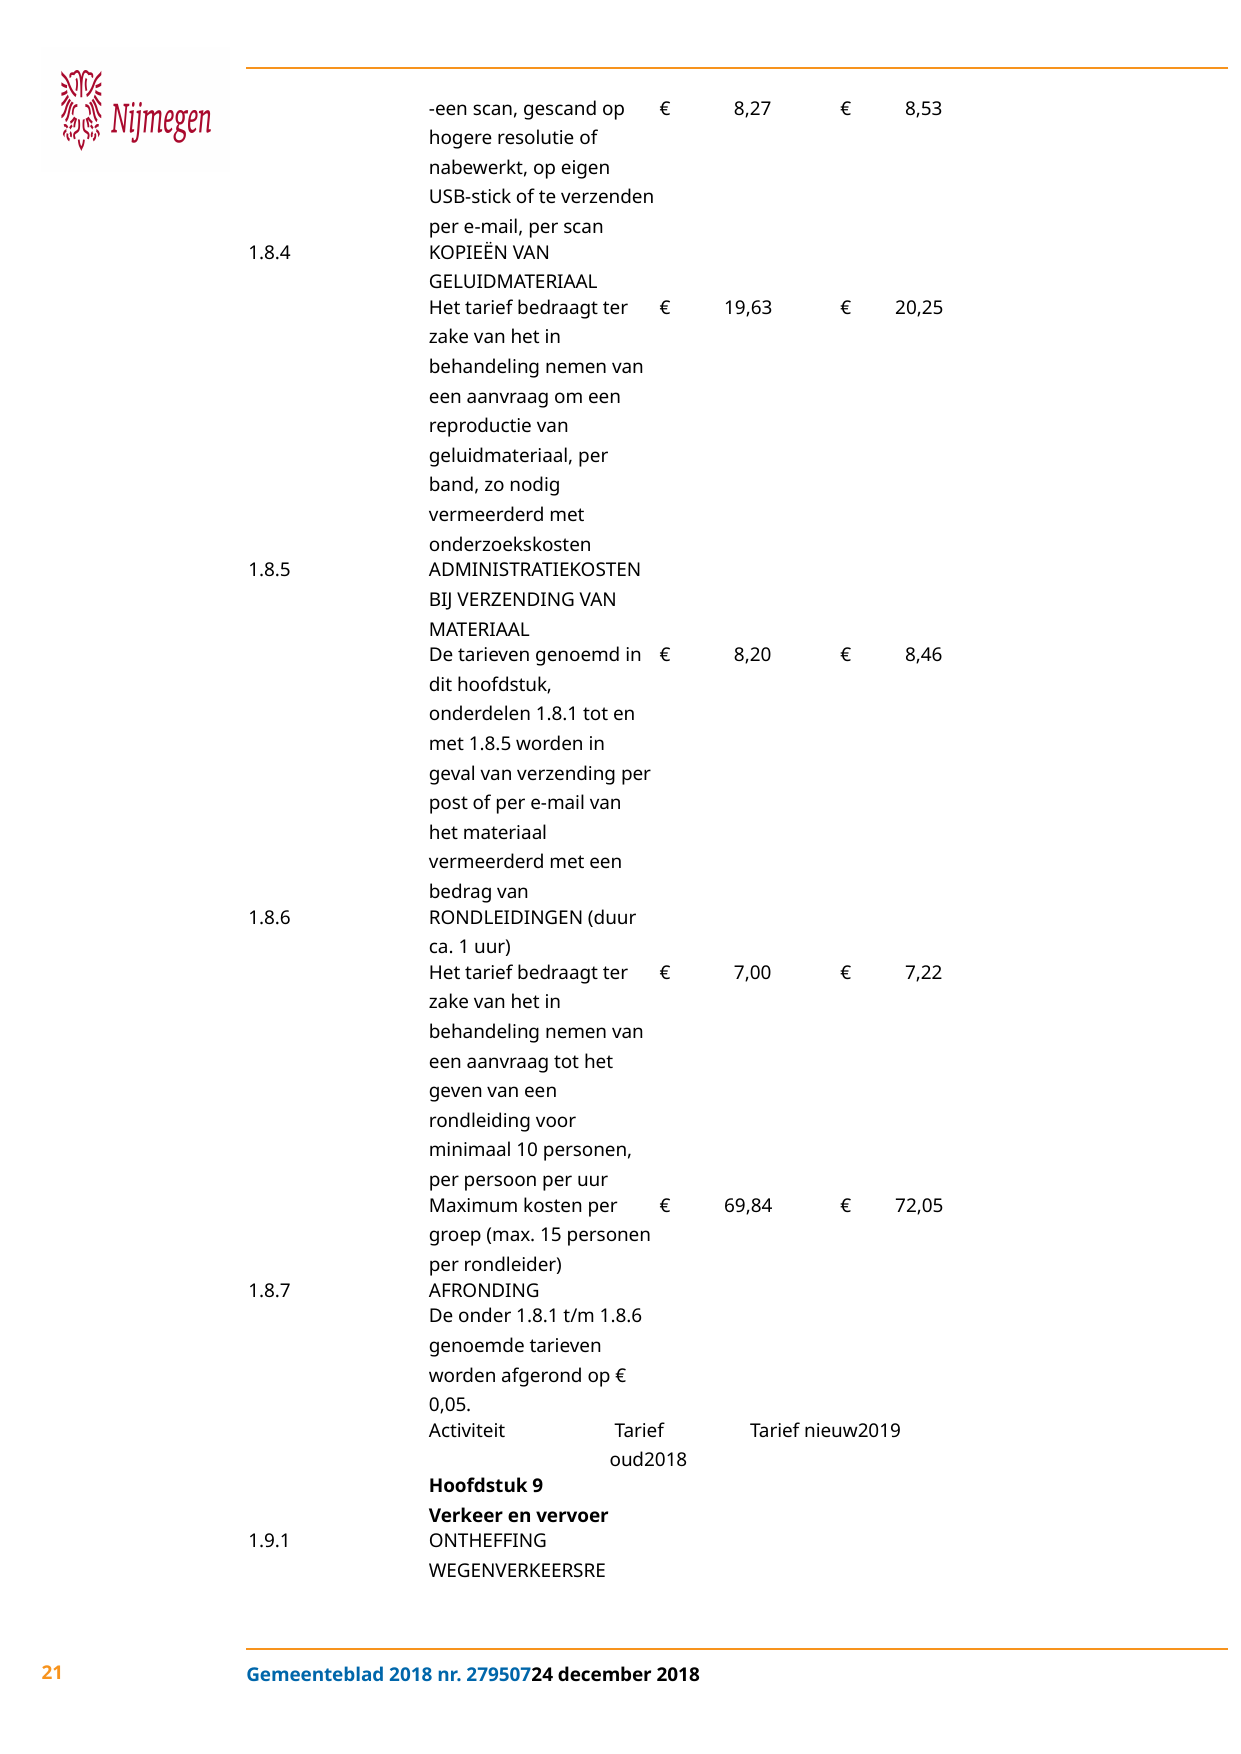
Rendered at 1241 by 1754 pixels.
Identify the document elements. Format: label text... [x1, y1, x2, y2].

table_cell 1.9.1 [248, 1528, 293, 1583]
table_cell [655, 1277, 835, 1303]
table_cell Activiteit [429, 1417, 609, 1472]
table_cell [293, 1417, 429, 1472]
table_cell € 69,84 [655, 1192, 835, 1277]
table_cell Het tarief bedraagt ter zake van het in behandeling nemen van een aanvraag om een reproductie van geluidmateriaal, per band, zo nodig vermeerderd met onderzoekskosten [429, 294, 654, 557]
table_cell € 8,46 [835, 641, 1016, 904]
table_cell Hoofdstuk 9 Verkeer en vervoer [429, 1473, 609, 1528]
table_cell [248, 1473, 293, 1528]
table_cell [745, 1528, 971, 1583]
table_cell [248, 1192, 293, 1277]
table_cell [655, 1303, 835, 1417]
table_cell € 7,00 [655, 959, 835, 1192]
table_cell € 20,25 [835, 294, 1016, 557]
table_cell € 72,05 [835, 1192, 1016, 1277]
table_cell [248, 641, 293, 904]
table_cell Het tarief bedraagt ter zake van het in behandeling nemen van een aanvraag tot het geven van een rondleiding voor minimaal 10 personen, per persoon per uur [429, 959, 654, 1192]
table_cell ONTHEFFING WEGENVERKEERSRE [429, 1528, 609, 1583]
table_cell [655, 239, 835, 294]
table_cell Tarief oud2018 [609, 1417, 745, 1472]
table_cell 1.8.6 [248, 904, 293, 959]
table_cell KOPIEËN VAN GELUIDMATERIAAL [429, 239, 654, 294]
picture [41, 47, 231, 172]
table_cell RONDLEIDINGEN (duur ca. 1 uur) [429, 904, 654, 959]
table_cell € 8,20 [655, 641, 835, 904]
table_cell [835, 1303, 1016, 1417]
table_cell [248, 294, 293, 557]
table_cell 1.8.4 [248, 239, 293, 294]
table_cell [293, 959, 429, 1192]
table_cell [609, 1528, 745, 1583]
table_cell [248, 1417, 293, 1472]
table_cell 1.8.5 [248, 557, 293, 641]
table_cell [609, 1473, 745, 1528]
table_cell [293, 1277, 429, 1303]
table_cell [293, 641, 429, 904]
table_cell AFRONDING [429, 1277, 654, 1303]
table_cell [835, 557, 1016, 641]
table_cell 1.8.7 [248, 1277, 293, 1303]
table_cell [835, 1277, 1016, 1303]
table_cell [835, 904, 1016, 959]
table_cell [293, 1303, 429, 1417]
table_cell [293, 1192, 429, 1277]
table_cell [835, 239, 1016, 294]
table_cell -een scan, gescand op hogere resolutie of nabewerkt, op eigen USB-stick of te verzenden per e-mail, per scan [429, 95, 654, 239]
table_cell € 19,63 [655, 294, 835, 557]
table_cell [293, 239, 429, 294]
table_cell € 8,27 [655, 95, 835, 239]
table_cell [745, 1473, 971, 1528]
table_cell [248, 959, 293, 1192]
table_cell De onder 1.8.1 t/m 1.8.6 genoemde tarieven worden afgerond op € 0,05. [429, 1303, 654, 1417]
table_cell [655, 904, 835, 959]
table_cell [293, 95, 429, 239]
table_cell [293, 1473, 429, 1528]
table_cell [293, 557, 429, 641]
table_cell De tarieven genoemd in dit hoofdstuk, onderdelen 1.8.1 tot en met 1.8.5 worden in geval van verzending per post of per e-mail van het materiaal vermeerderd met een bedrag van [429, 641, 654, 904]
table_cell [655, 557, 835, 641]
table_cell [248, 95, 293, 239]
table_cell € 7,22 [835, 959, 1016, 1192]
table_cell [293, 1528, 429, 1583]
table_cell [293, 294, 429, 557]
table_cell Tarief nieuw2019 [745, 1417, 971, 1472]
table_cell € 8,53 [835, 95, 1016, 239]
table_cell [293, 904, 429, 959]
table_cell [248, 1303, 293, 1417]
table_cell ADMINISTRATIEKOSTEN BIJ VERZENDING VAN MATERIAAL [429, 557, 654, 641]
table_cell Maximum kosten per groep (max. 15 personen per rondleider) [429, 1192, 654, 1277]
